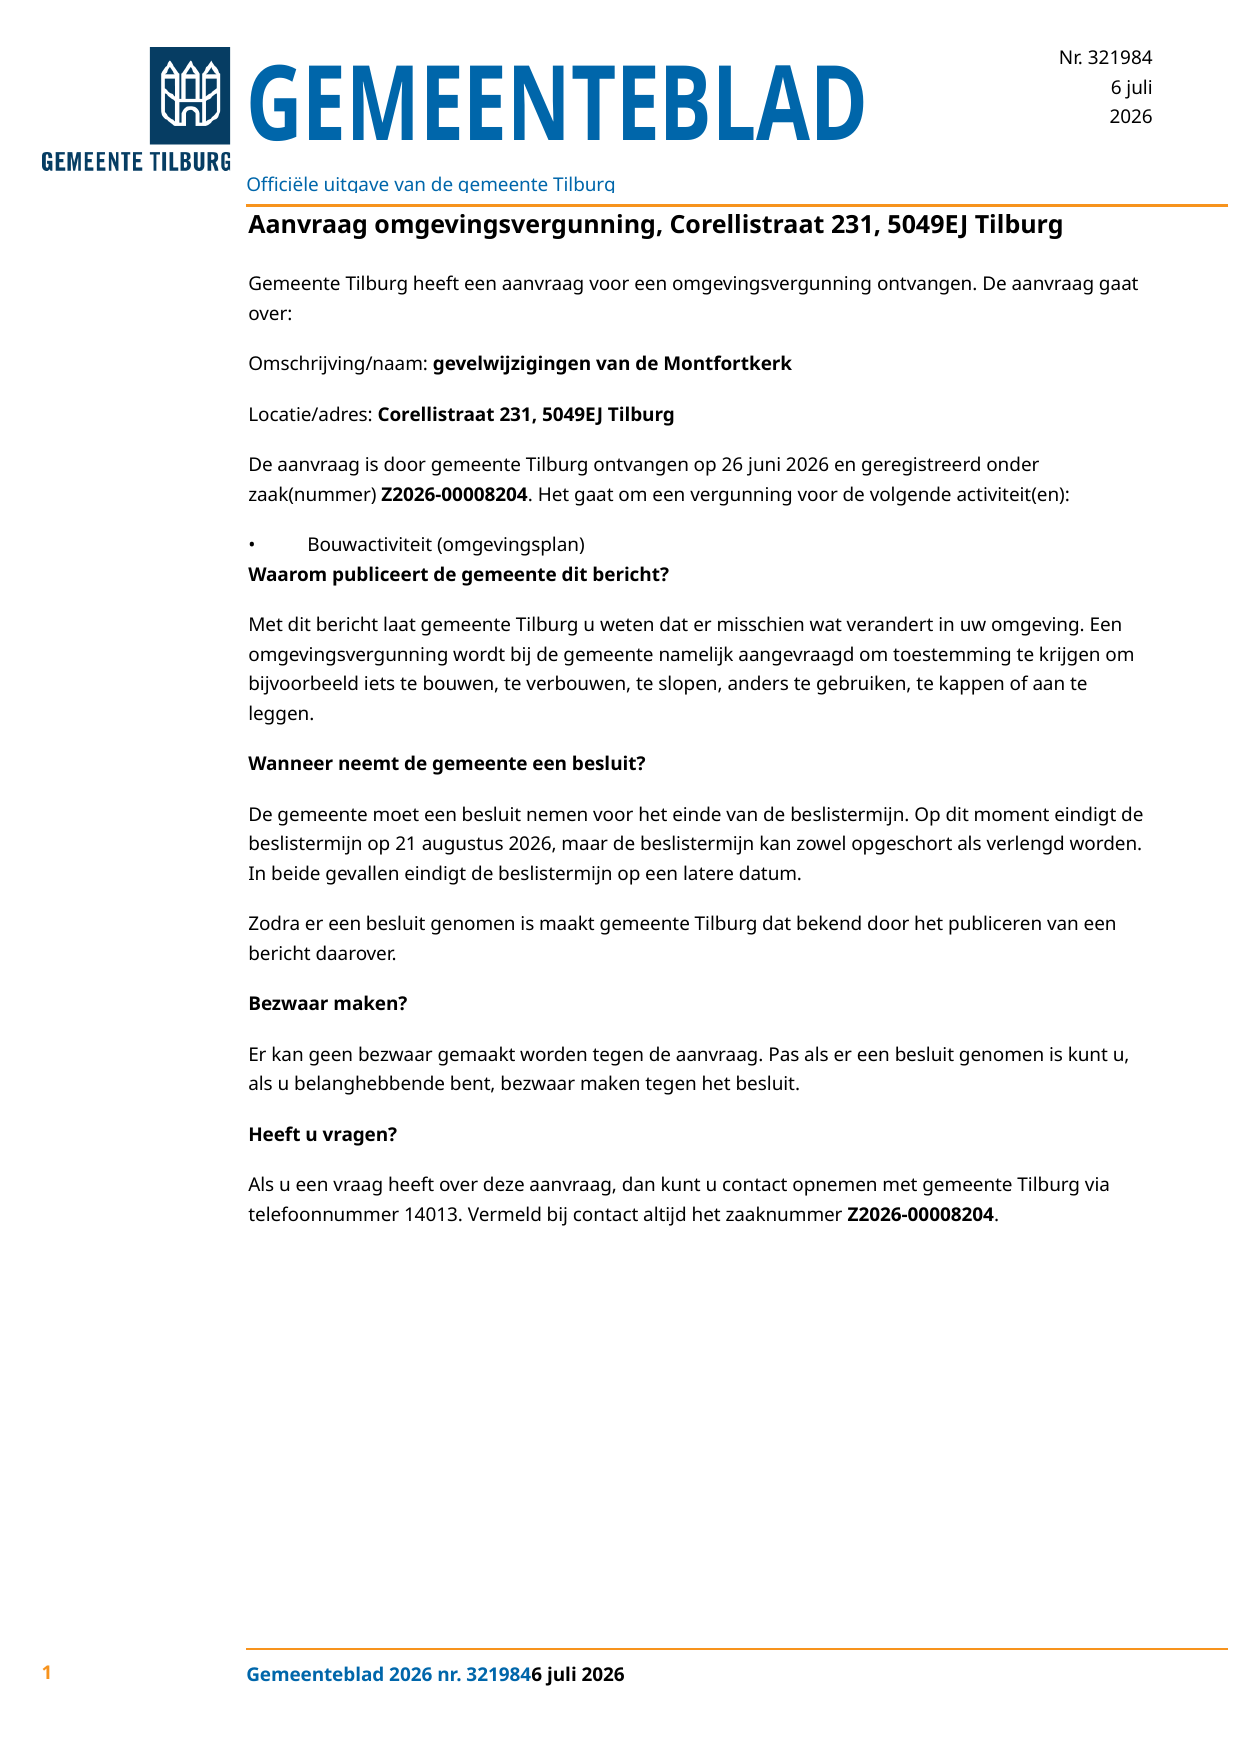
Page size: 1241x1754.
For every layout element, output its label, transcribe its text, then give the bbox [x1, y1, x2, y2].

list Bouwactiviteit (omgevingsplan) [248, 531, 1152, 557]
text Omschrijving/naam: gevelwijzigingen van de Montfortkerk [248, 350, 1152, 376]
text Zodra er een besluit genomen is maakt gemeente Tilburg dat bekend door het publiceren van een bericht daarover. [248, 910, 1152, 966]
text Heeft u vragen? [248, 1121, 1152, 1146]
text Met dit bericht laat gemeente Tilburg u weten dat er misschien wat verandert in uw omgeving. Een omgevingsvergunning wordt bij de gemeente namelijk aangevraagd om toestemming te krijgen om bijvoorbeeld iets te bouwen, te verbouwen, te slopen, anders te gebruiken, te kappen of aan te leggen. [248, 611, 1152, 726]
text Locatie/adres: Corellistraat 231, 5049EJ Tilburg [248, 401, 1152, 426]
text Gemeente Tilburg heeft een aanvraag voor een omgevingsvergunning ontvangen. De aanvraag gaat over: [248, 270, 1152, 326]
text Er kan geen bezwaar gemaakt worden tegen de aanvraag. Pas als er een besluit genomen is kunt u, als u belanghebbende bent, bezwaar maken tegen het besluit. [248, 1041, 1152, 1096]
text Waarom publiceert de gemeente dit bericht? [248, 561, 1152, 586]
text Aanvraag omgevingsvergunning, Corellistraat 231, 5049EJ Tilburg [248, 207, 1152, 241]
text De aanvraag is door gemeente Tilburg ontvangen op 26 juni 2026 en geregistreerd onder zaak(nummer) Z2026-00008204. Het gaat om een vergunning voor de volgende activiteit(en): [248, 451, 1152, 506]
text Bezwaar maken? [248, 990, 1152, 1016]
text De gemeente moet een besluit nemen voor het einde van de beslistermijn. Op dit moment eindigt de beslistermijn op 21 augustus 2026, maar de beslistermijn kan zowel opgeschort als verlengd worden. In beide gevallen eindigt de beslistermijn op een latere datum. [248, 801, 1152, 886]
text Wanneer neemt de gemeente een besluit? [248, 750, 1152, 776]
picture [41, 47, 231, 172]
text Als u een vraag heeft over deze aanvraag, dan kunt u contact opnemen met gemeente Tilburg via telefoonnummer 14013. Vermeld bij contact altijd het zaaknummer Z2026-00008204. [248, 1171, 1152, 1226]
